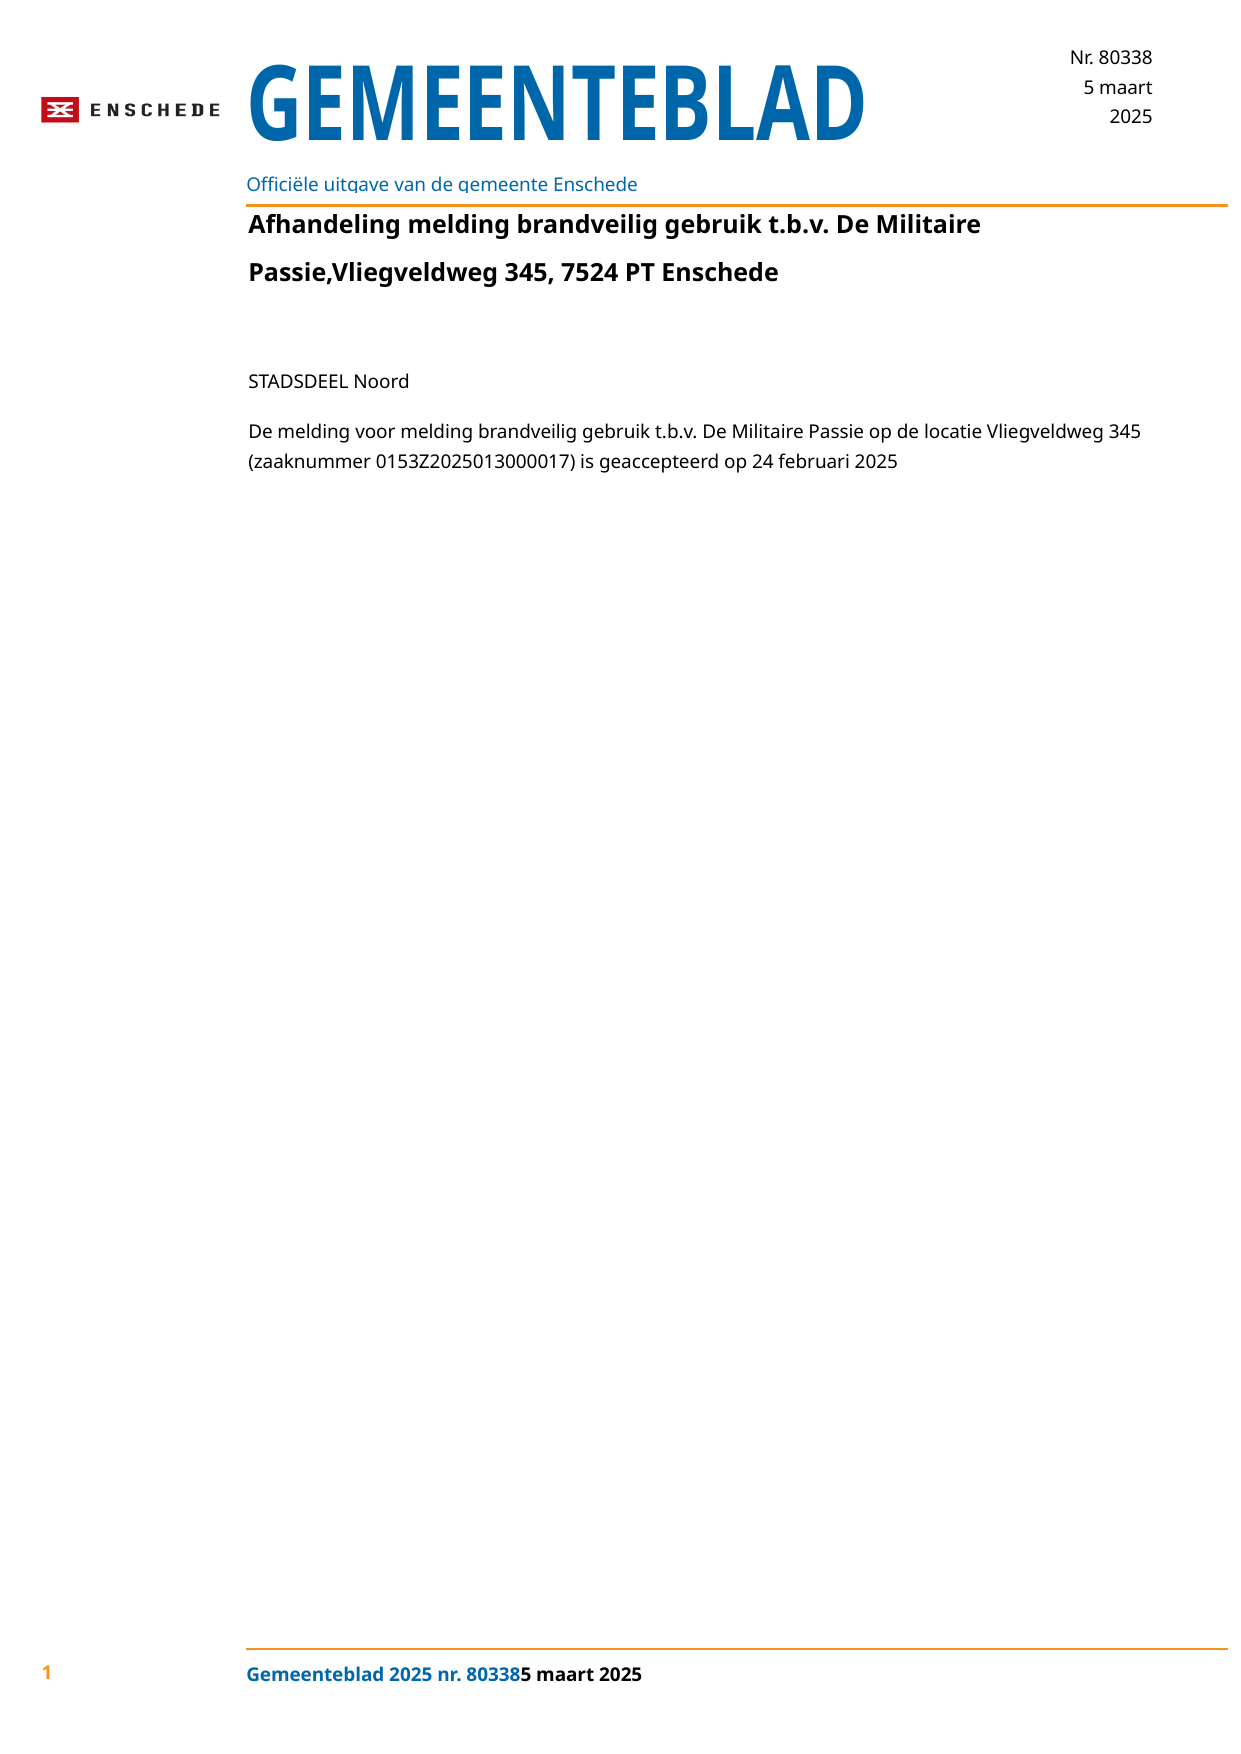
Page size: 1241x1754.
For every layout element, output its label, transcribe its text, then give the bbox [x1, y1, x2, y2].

picture [41, 47, 231, 172]
text De melding voor melding brandveilig gebruik t.b.v. De Militaire Passie op de locatie Vliegveldweg 345 (zaaknummer 0153Z2025013000017) is geaccepteerd op 24 februari 2025 [248, 419, 1152, 474]
text STADSDEEL Noord [248, 368, 1152, 394]
text Afhandeling melding brandveilig gebruik t.b.v. De Militaire Passie,Vliegveldweg 345, 7524 PT Enschede [248, 207, 1152, 288]
